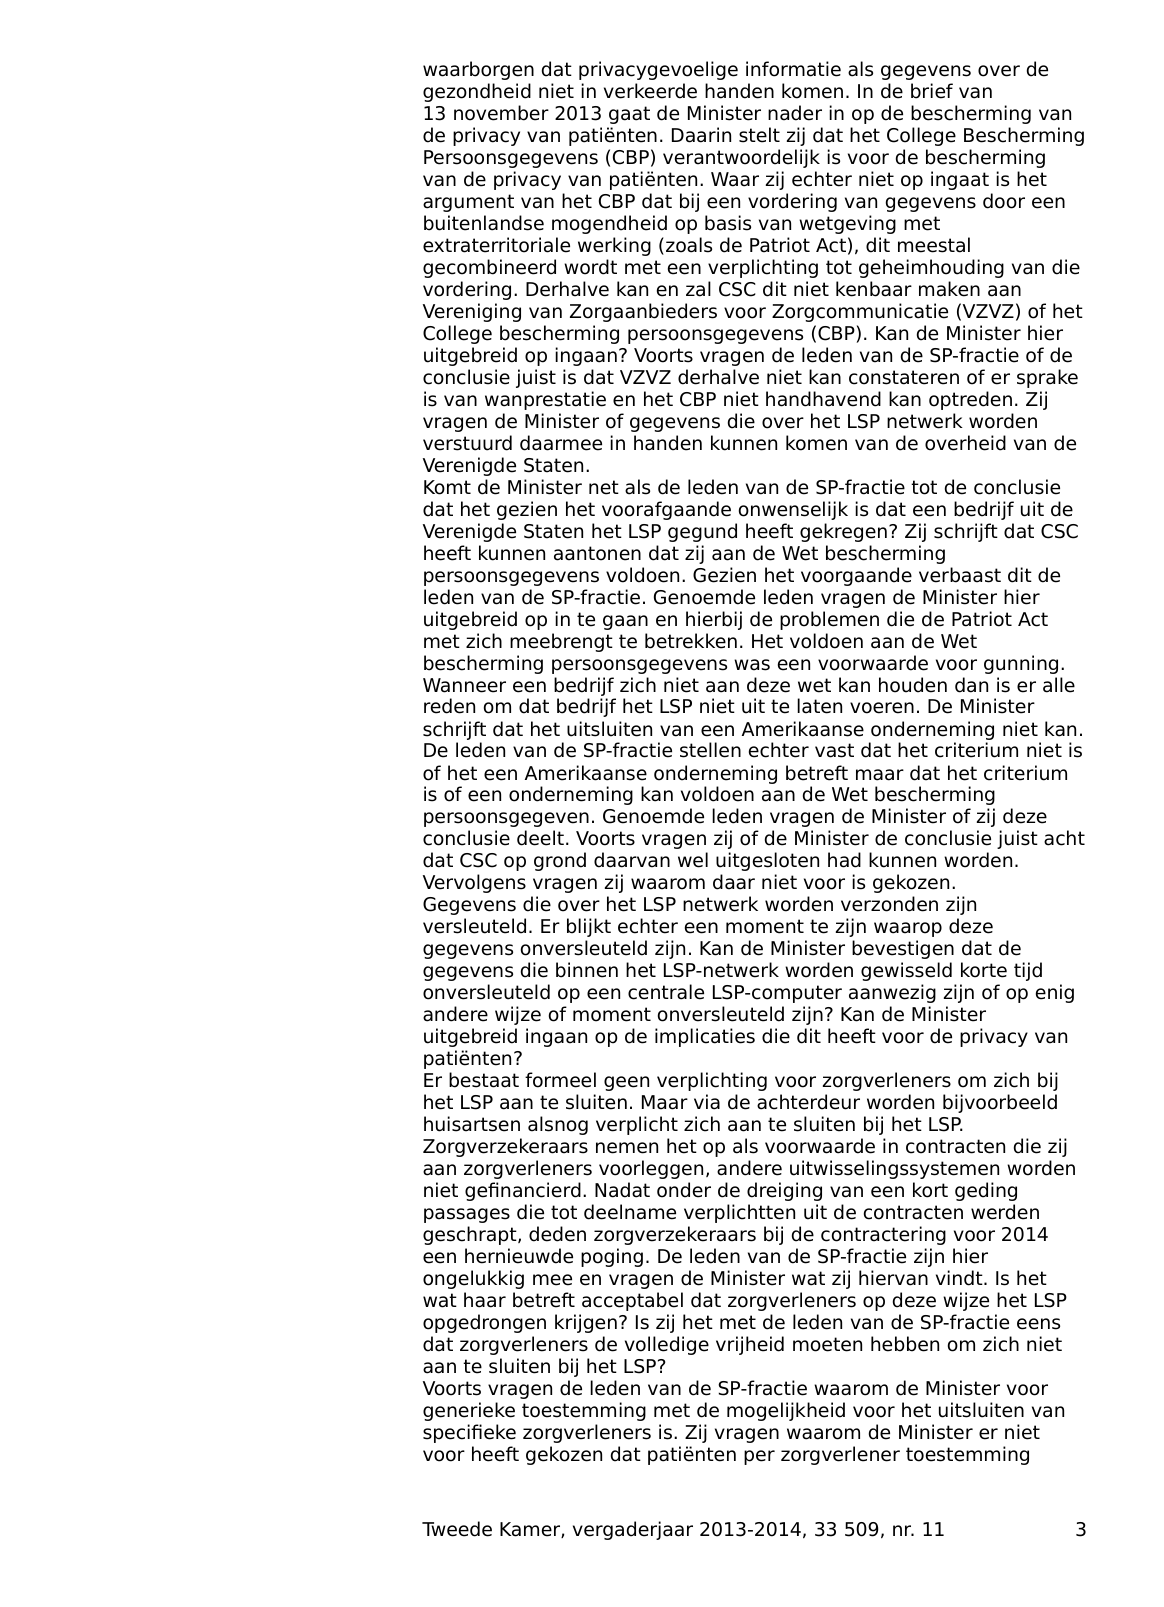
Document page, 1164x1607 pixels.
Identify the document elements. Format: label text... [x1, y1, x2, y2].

text waarborgen dat privacygevoelige informatie als gegevens over de gezondheid niet in verkeerde handen komen. In de brief van 13 november 2013 gaat de Minister nader in op de bescherming van de privacy van patiënten. Daarin stelt zij dat het College Bescherming Persoonsgegevens (CBP) verantwoordelijk is voor de bescherming van de privacy van patiënten. Waar zij echter niet op ingaat is het argument van het CBP dat bij een vordering van gegevens door een buitenlandse mogendheid op basis van wetgeving met extraterritoriale werking (zoals de Patriot Act), dit meestal gecombineerd wordt met een verplichting tot geheimhouding van die vordering. Derhalve kan en zal CSC dit niet kenbaar maken aan Vereniging van Zorgaanbieders voor Zorgcommunicatie (VZVZ) of het College bescherming persoonsgegevens (CBP). Kan de Minister hier uitgebreid op ingaan? Voorts vragen de leden van de SP-fractie of de conclusie juist is dat VZVZ derhalve niet kan constateren of er sprake is van wanprestatie en het CBP niet handhavend kan optreden. Zij vragen de Minister of gegevens die over het LSP netwerk worden verstuurd daarmee in handen kunnen komen van de overheid van de Verenigde Staten. [422, 59, 1087, 477]
text Voorts vragen de leden van de SP-fractie waarom de Minister voor generieke toestemming met de mogelijkheid voor het uitsluiten van specifieke zorgverleners is. Zij vragen waarom de Minister er niet voor heeft gekozen dat patiënten per zorgverlener toestemming [422, 1378, 1087, 1466]
text Er bestaat formeel geen verplichting voor zorgverleners om zich bij het LSP aan te sluiten. Maar via de achterdeur worden bijvoorbeeld huisartsen alsnog verplicht zich aan te sluiten bij het LSP. Zorgverzekeraars nemen het op als voorwaarde in contracten die zij aan zorgverleners voorleggen, andere uitwisselingssystemen worden niet gefinancierd. Nadat onder de dreiging van een kort geding passages die tot deelname verplichtten uit de contracten werden geschrapt, deden zorgverzekeraars bij de contractering voor 2014 een hernieuwde poging. De leden van de SP-fractie zijn hier ongelukkig mee en vragen de Minister wat zij hiervan vindt. Is het wat haar betreft acceptabel dat zorgverleners op deze wijze het LSP opgedrongen krijgen? Is zij het met de leden van de SP-fractie eens dat zorgverleners de volledige vrijheid moeten hebben om zich niet aan te sluiten bij het LSP? [422, 1070, 1087, 1378]
text Gegevens die over het LSP netwerk worden verzonden zijn versleuteld. Er blijkt echter een moment te zijn waarop deze gegevens onversleuteld zijn. Kan de Minister bevestigen dat de gegevens die binnen het LSP-netwerk worden gewisseld korte tijd onversleuteld op een centrale LSP-computer aanwezig zijn of op enig andere wijze of moment onversleuteld zijn? Kan de Minister uitgebreid ingaan op de implicaties die dit heeft voor de privacy van patiënten? [422, 894, 1087, 1070]
text Komt de Minister net als de leden van de SP-fractie tot de conclusie dat het gezien het voorafgaande onwenselijk is dat een bedrijf uit de Verenigde Staten het LSP gegund heeft gekregen? Zij schrijft dat CSC heeft kunnen aantonen dat zij aan de Wet bescherming persoonsgegevens voldoen. Gezien het voorgaande verbaast dit de leden van de SP-fractie. Genoemde leden vragen de Minister hier uitgebreid op in te gaan en hierbij de problemen die de Patriot Act met zich meebrengt te betrekken. Het voldoen aan de Wet bescherming persoonsgegevens was een voorwaarde voor gunning. Wanneer een bedrijf zich niet aan deze wet kan houden dan is er alle reden om dat bedrijf het LSP niet uit te laten voeren. De Minister schrijft dat het uitsluiten van een Amerikaanse onderneming niet kan. De leden van de SP-fractie stellen echter vast dat het criterium niet is of het een Amerikaanse onderneming betreft maar dat het criterium is of een onderneming kan voldoen aan de Wet bescherming persoonsgegeven. Genoemde leden vragen de Minister of zij deze conclusie deelt. Voorts vragen zij of de Minister de conclusie juist acht dat CSC op grond daarvan wel uitgesloten had kunnen worden. Vervolgens vragen zij waarom daar niet voor is gekozen. [422, 477, 1087, 894]
